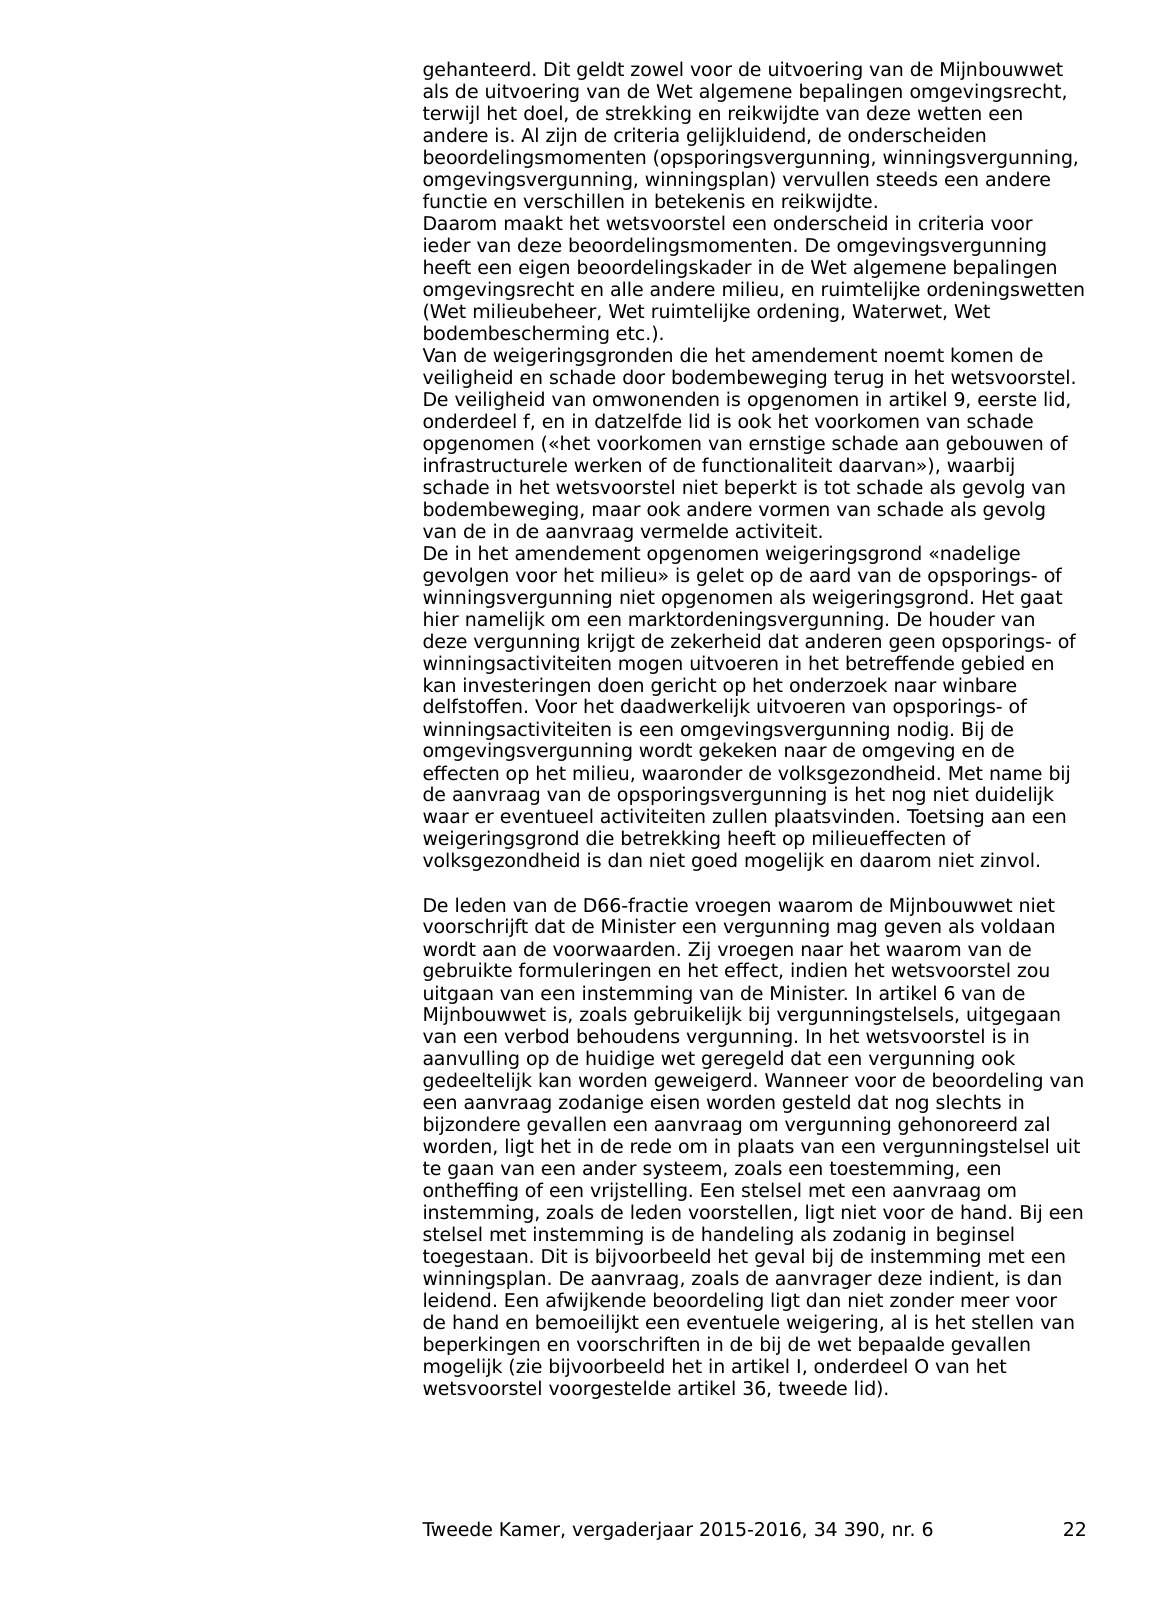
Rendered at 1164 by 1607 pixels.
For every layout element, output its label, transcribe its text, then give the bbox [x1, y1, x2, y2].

text Daarom maakt het wetsvoorstel een onderscheid in criteria voor ieder van deze beoordelingsmomenten. De omgevingsvergunning heeft een eigen beoordelingskader in de Wet algemene bepalingen omgevingsrecht en alle andere milieu, en ruimtelijke ordeningswetten (Wet milieubeheer, Wet ruimtelijke ordening, Waterwet, Wet bodembescherming etc.). [422, 213, 1087, 345]
text gehanteerd. Dit geldt zowel voor de uitvoering van de Mijnbouwwet als de uitvoering van de Wet algemene bepalingen omgevingsrecht, terwijl het doel, de strekking en reikwijdte van deze wetten een andere is. Al zijn de criteria gelijkluidend, de onderscheiden beoordelingsmomenten (opsporingsvergunning, winningsvergunning, omgevingsvergunning, winningsplan) vervullen steeds een andere functie en verschillen in betekenis en reikwijdte. [422, 59, 1087, 213]
text De leden van de D66-fractie vroegen waarom de Mijnbouwwet niet voorschrijft dat de Minister een vergunning mag geven als voldaan wordt aan de voorwaarden. Zij vroegen naar het waarom van de gebruikte formuleringen en het effect, indien het wetsvoorstel zou uitgaan van een instemming van de Minister. In artikel 6 van de Mijnbouwwet is, zoals gebruikelijk bij vergunningstelsels, uitgegaan van een verbod behoudens vergunning. In het wetsvoorstel is in aanvulling op de huidige wet geregeld dat een vergunning ook gedeeltelijk kan worden geweigerd. Wanneer voor de beoordeling van een aanvraag zodanige eisen worden gesteld dat nog slechts in bijzondere gevallen een aanvraag om vergunning gehonoreerd zal worden, ligt het in de rede om in plaats van een vergunningstelsel uit te gaan van een ander systeem, zoals een toestemming, een ontheffing of een vrijstelling. Een stelsel met een aanvraag om instemming, zoals de leden voorstellen, ligt niet voor de hand. Bij een stelsel met instemming is de handeling als zodanig in beginsel toegestaan. Dit is bijvoorbeeld het geval bij de instemming met een winningsplan. De aanvraag, zoals de aanvrager deze indient, is dan leidend. Een afwijkende beoordeling ligt dan niet zonder meer voor de hand en bemoeilijkt een eventuele weigering, al is het stellen van beperkingen en voorschriften in de bij de wet bepaalde gevallen mogelijk (zie bijvoorbeeld het in artikel I, onderdeel O van het wetsvoorstel voorgestelde artikel 36, tweede lid). [422, 894, 1087, 1400]
text Van de weigeringsgronden die het amendement noemt komen de veiligheid en schade door bodembeweging terug in het wetsvoorstel. De veiligheid van omwonenden is opgenomen in artikel 9, eerste lid, onderdeel f, en in datzelfde lid is ook het voorkomen van schade opgenomen («het voorkomen van ernstige schade aan gebouwen of infrastructurele werken of de functionaliteit daarvan»), waarbij schade in het wetsvoorstel niet beperkt is tot schade als gevolg van bodembeweging, maar ook andere vormen van schade als gevolg van de in de aanvraag vermelde activiteit. [422, 345, 1087, 543]
text De in het amendement opgenomen weigeringsgrond «nadelige gevolgen voor het milieu» is gelet op de aard van de opsporings- of winningsvergunning niet opgenomen als weigeringsgrond. Het gaat hier namelijk om een marktordeningsvergunning. De houder van deze vergunning krijgt de zekerheid dat anderen geen opsporings- of winningsactiviteiten mogen uitvoeren in het betreffende gebied en kan investeringen doen gericht op het onderzoek naar winbare delfstoffen. Voor het daadwerkelijk uitvoeren van opsporings- of winningsactiviteiten is een omgevingsvergunning nodig. Bij de omgevingsvergunning wordt gekeken naar de omgeving en de effecten op het milieu, waaronder de volksgezondheid. Met name bij de aanvraag van de opsporingsvergunning is het nog niet duidelijk waar er eventueel activiteiten zullen plaatsvinden. Toetsing aan een weigeringsgrond die betrekking heeft op milieueffecten of volksgezondheid is dan niet goed mogelijk en daarom niet zinvol. [422, 543, 1087, 872]
